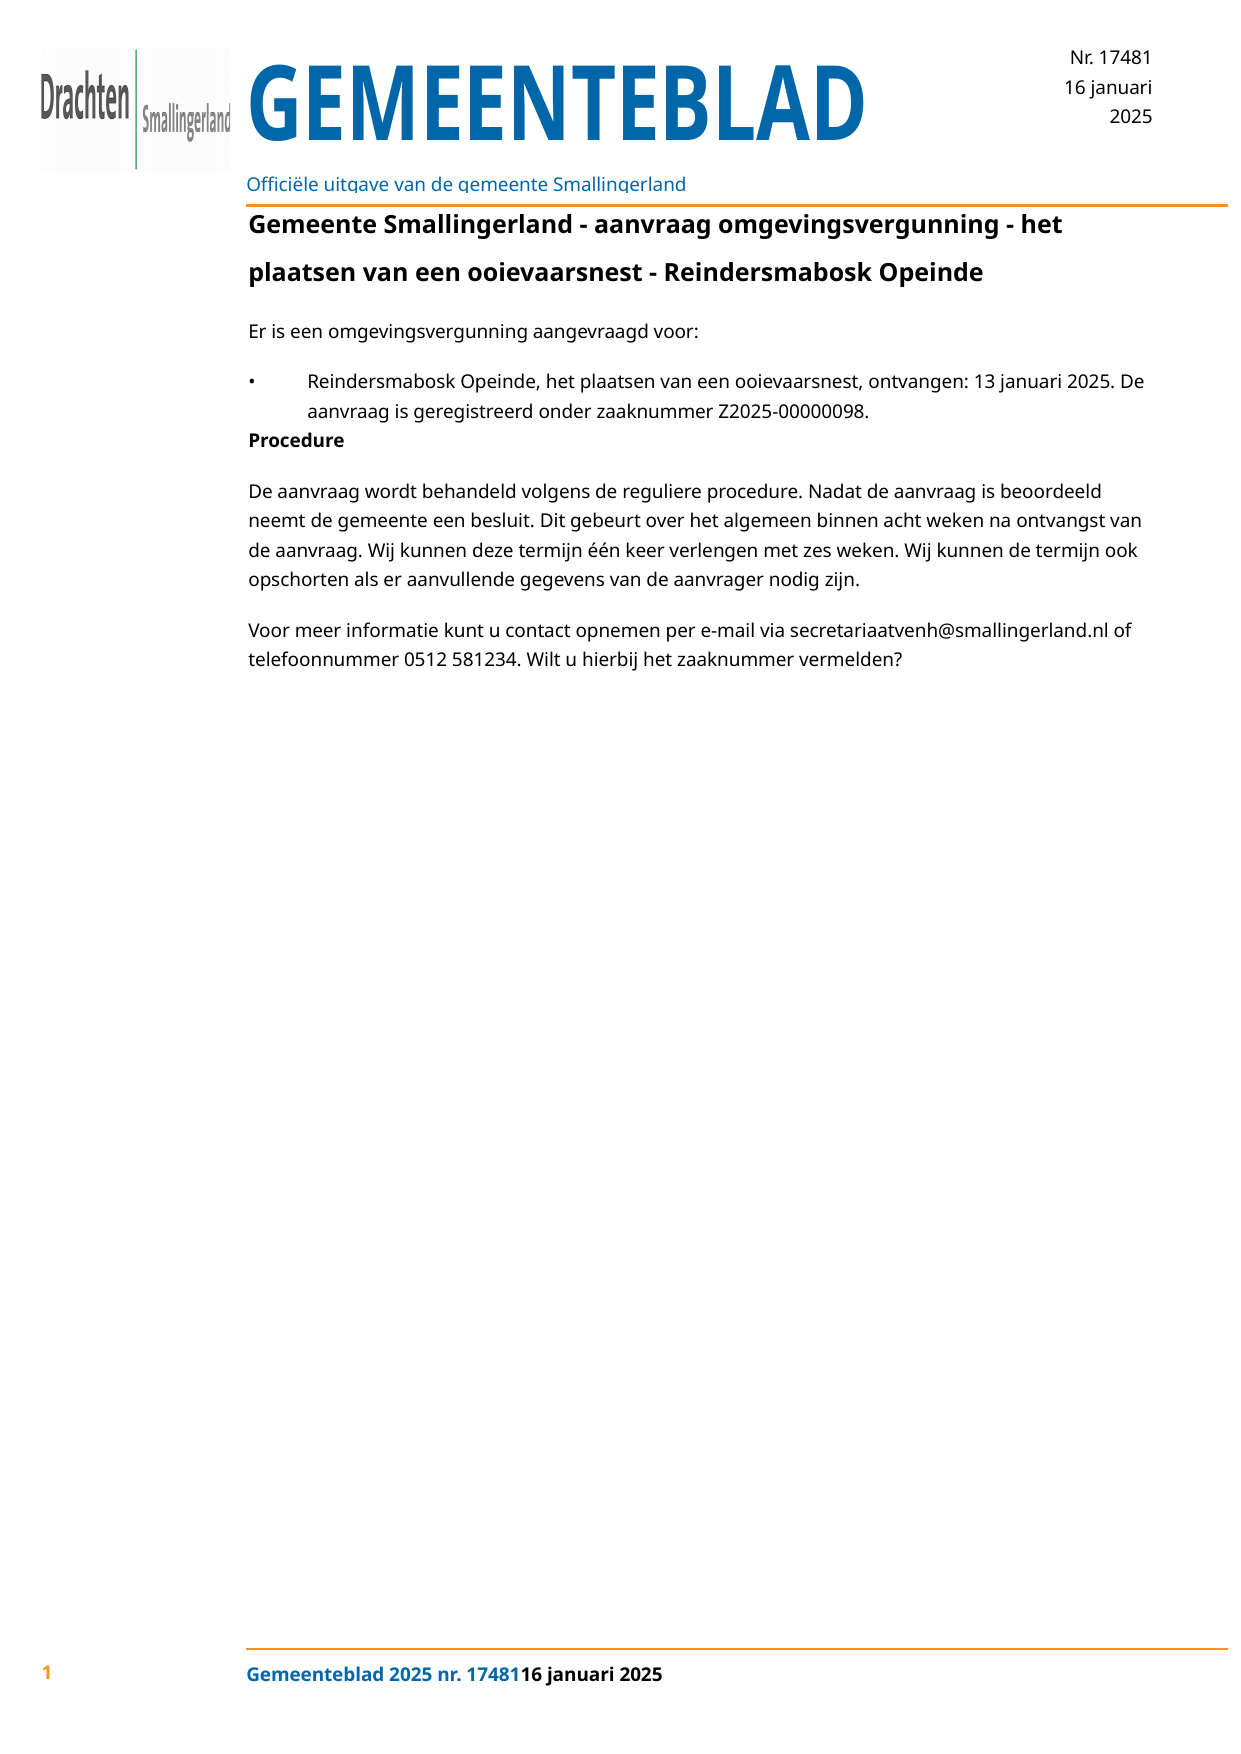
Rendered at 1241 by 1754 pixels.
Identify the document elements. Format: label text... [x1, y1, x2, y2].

text Procedure [248, 427, 1152, 453]
text Er is een omgevingsvergunning aangevraagd voor: [248, 318, 1152, 344]
list Reindersmabosk Opeinde, het plaatsen van een ooievaarsnest, ontvangen: 13 januari 2025. De aanvraag is geregistreerd onder zaaknummer Z2025-00000098. [248, 368, 1152, 424]
picture [41, 47, 231, 172]
text De aanvraag wordt behandeld volgens de reguliere procedure. Nadat de aanvraag is beoordeeld neemt de gemeente een besluit. Dit gebeurt over het algemeen binnen acht weken na ontvangst van de aanvraag. Wij kunnen deze termijn één keer verlengen met zes weken. Wij kunnen de termijn ook opschorten als er aanvullende gegevens van de aanvrager nodig zijn. [248, 478, 1152, 592]
text Voor meer informatie kunt u contact opnemen per e-mail via secretariaatvenh@smallingerland.nl of telefoonnummer 0512 581234. Wilt u hierbij het zaaknummer vermelden? [248, 617, 1152, 672]
text Gemeente Smallingerland - aanvraag omgevingsvergunning - het plaatsen van een ooievaarsnest - Reindersmabosk Opeinde [248, 207, 1152, 288]
